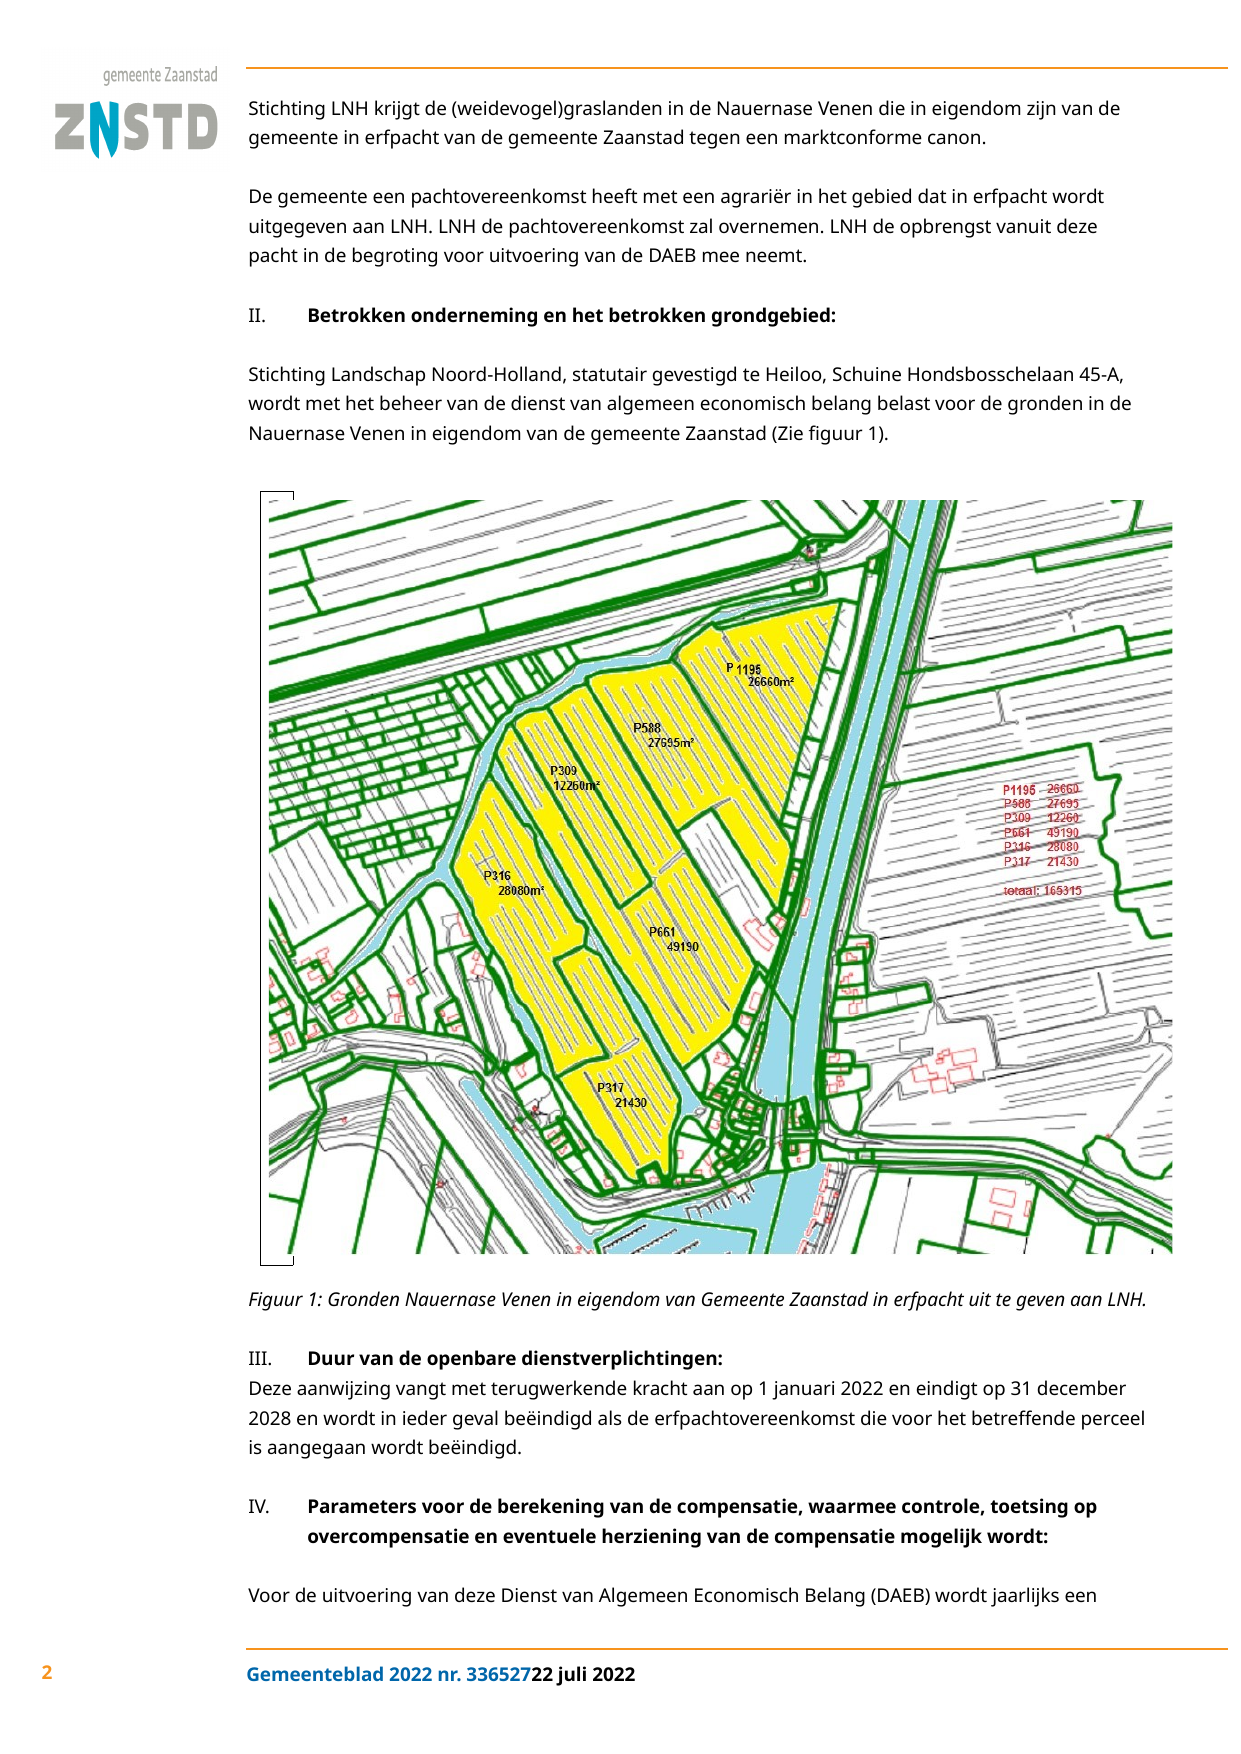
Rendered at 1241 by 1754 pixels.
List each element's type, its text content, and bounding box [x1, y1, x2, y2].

text Stichting LNH krijgt de (weidevogel)graslanden in de Nauernase Venen die in eigendom zijn van de gemeente in erfpacht van de gemeente Zaanstad tegen een marktconforme canon. [248, 95, 1152, 150]
picture [41, 47, 231, 172]
list Duur van de openbare dienstverplichtingen: [248, 1346, 1152, 1371]
text Figuur 1: Gronden Nauernase Venen in eigendom van Gemeente Zaanstad in erfpacht uit te geven aan LNH. [248, 1286, 1152, 1312]
text Voor de uitvoering van deze Dienst van Algemeen Economisch Belang (DAEB) wordt jaarlijks een [248, 1582, 1152, 1608]
text De gemeente een pachtovereenkomst heeft met een agrariër in het gebied dat in erfpacht wordt uitgegeven aan LNH. LNH de pachtovereenkomst zal overnemen. LNH de opbrengst vanuit deze pacht in de begroting voor uitvoering van de DAEB mee neemt. [248, 183, 1152, 268]
text Deze aanwijzing vangt met terugwerkende kracht aan op 1 januari 2022 en eindigt op 31 december 2028 en wordt in ieder geval beëindigd als de erfpachtovereenkomst die voor het betreffende perceel is aangegaan wordt beëindigd. [248, 1375, 1152, 1460]
list Parameters voor de berekening van de compensatie, waarmee controle, toetsing op overcompensatie en eventuele herziening van de compensatie mogelijk wordt: [248, 1493, 1152, 1549]
picture [268, 500, 1173, 1256]
text Stichting Landschap Noord-Holland, statutair gevestigd te Heiloo, Schuine Hondsbosschelaan 45-A, wordt met het beheer van de dienst van algemeen economisch belang belast voor de gronden in de Nauernase Venen in eigendom van de gemeente Zaanstad (Zie figuur 1). [248, 361, 1152, 446]
list Betrokken onderneming en het betrokken grondgebied: [248, 302, 1152, 328]
